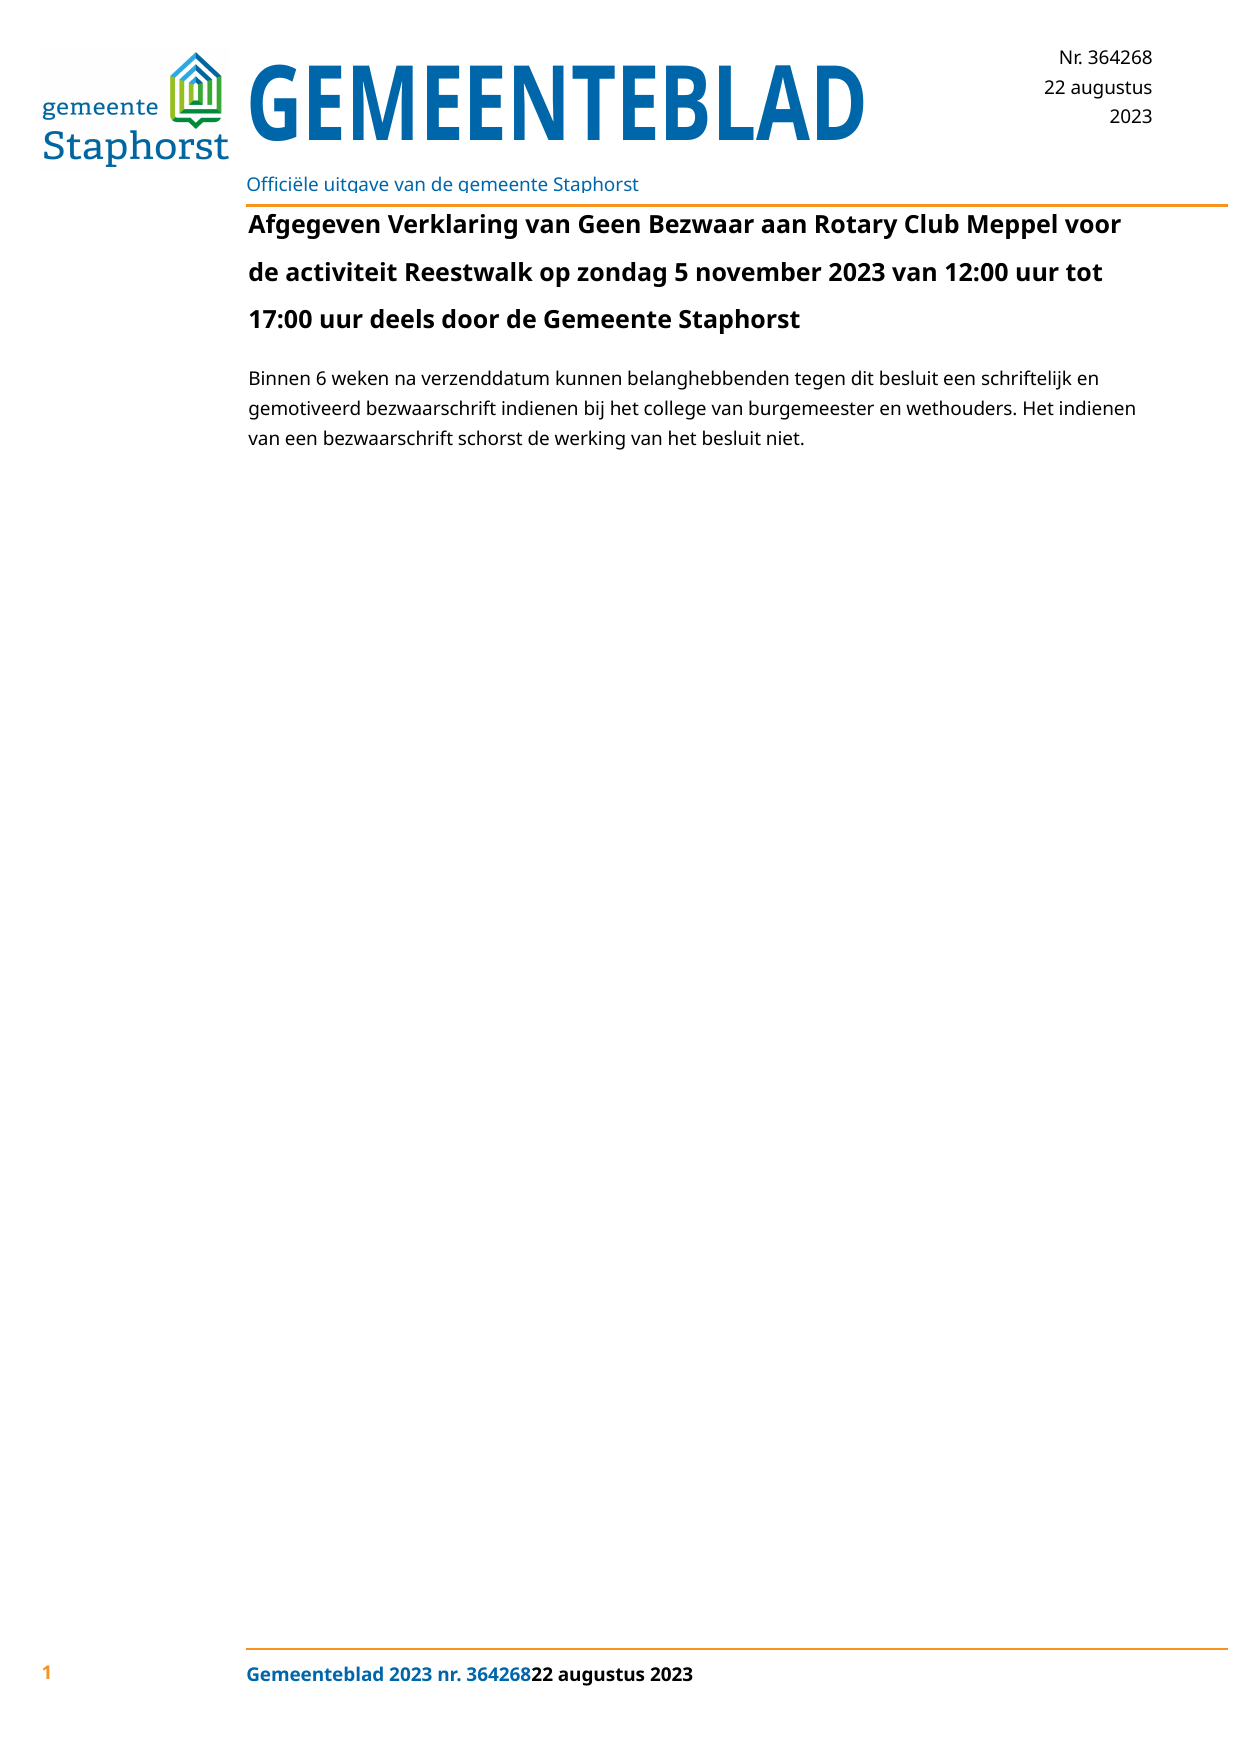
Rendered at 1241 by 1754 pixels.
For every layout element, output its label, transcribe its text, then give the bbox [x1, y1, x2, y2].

picture [41, 47, 231, 172]
text Binnen 6 weken na verzenddatum kunnen belanghebbenden tegen dit besluit een schriftelijk en gemotiveerd bezwaarschrift indienen bij het college van burgemeester en wethouders. Het indienen van een bezwaarschrift schorst de werking van het besluit niet. [248, 366, 1152, 450]
text Afgegeven Verklaring van Geen Bezwaar aan Rotary Club Meppel voor de activiteit Reestwalk op zondag 5 november 2023 van 12:00 uur tot 17:00 uur deels door de Gemeente Staphorst [248, 207, 1152, 336]
